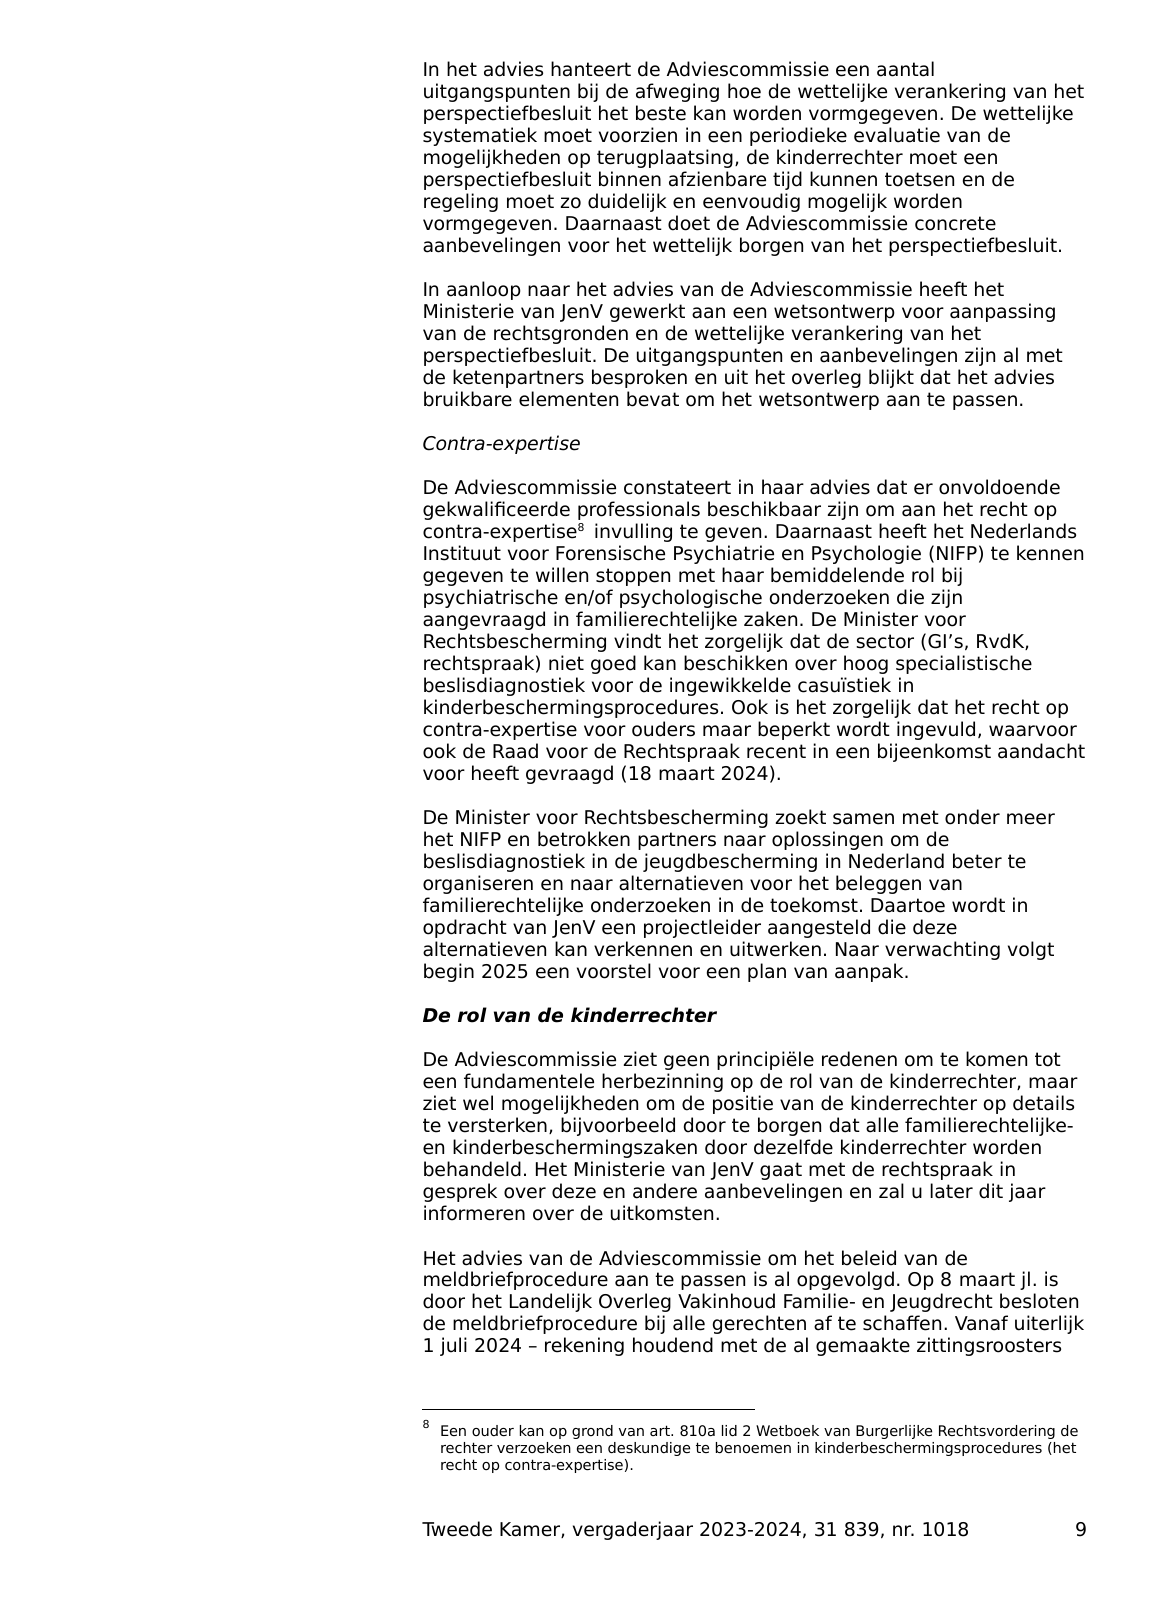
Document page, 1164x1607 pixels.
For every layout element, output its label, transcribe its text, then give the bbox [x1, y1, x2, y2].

text De Minister voor Rechtsbescherming zoekt samen met onder meer het NIFP en betrokken partners naar oplossingen om de beslisdiagnostiek in de jeugdbescherming in Nederland beter te organiseren en naar alternatieven voor het beleggen van familierechtelijke onderzoeken in de toekomst. Daartoe wordt in opdracht van JenV een projectleider aangesteld die deze alternatieven kan verkennen en uitwerken. Naar verwachting volgt begin 2025 een voorstel voor een plan van aanpak. [422, 807, 1087, 983]
subtitle Contra-expertise [422, 433, 1087, 455]
text In het advies hanteert de Adviescommissie een aantal uitgangspunten bij de afweging hoe de wettelijke verankering van het perspectiefbesluit het beste kan worden vormgegeven. De wettelijke systematiek moet voorzien in een periodieke evaluatie van de mogelijkheden op terugplaatsing, de kinderrechter moet een perspectiefbesluit binnen afzienbare tijd kunnen toetsen en de regeling moet zo duidelijk en eenvoudig mogelijk worden vormgegeven. Daarnaast doet de Adviescommissie concrete aanbevelingen voor het wettelijk borgen van het perspectiefbesluit. [422, 59, 1087, 257]
text Het advies van de Adviescommissie om het beleid van de meldbriefprocedure aan te passen is al opgevolgd. Op 8 maart jl. is door het Landelijk Overleg Vakinhoud Familie- en Jeugdrecht besloten de meldbriefprocedure bij alle gerechten af te schaffen. Vanaf uiterlijk 1 juli 2024 – rekening houdend met de al gemaakte zittingsroosters [422, 1247, 1087, 1357]
text Een ouder kan op grond van art. 810a lid 2 Wetboek van Burgerlijke Rechtsvordering de rechter verzoeken een deskundige te benoemen in kinderbeschermingsprocedures (het recht op contra-expertise). [422, 1418, 1087, 1474]
subtitle De rol van de kinderrechter [422, 1005, 1087, 1027]
text De Adviescommissie constateert in haar advies dat er onvoldoende gekwalificeerde professionals beschikbaar zijn om aan het recht op contra-expertise invulling te geven. Daarnaast heeft het Nederlands Instituut voor Forensische Psychiatrie en Psychologie (NIFP) te kennen gegeven te willen stoppen met haar bemiddelende rol bij psychiatrische en/of psychologische onderzoeken die zijn aangevraagd in familierechtelijke zaken. De Minister voor Rechtsbescherming vindt het zorgelijk dat de sector (GI’s, RvdK, rechtspraak) niet goed kan beschikken over hoog specialistische beslisdiagnostiek voor de ingewikkelde casuïstiek in kinderbeschermingsprocedures. Ook is het zorgelijk dat het recht op contra-expertise voor ouders maar beperkt wordt ingevuld, waarvoor ook de Raad voor de Rechtspraak recent in een bijeenkomst aandacht voor heeft gevraagd (18 maart 2024). [422, 477, 1087, 785]
text In aanloop naar het advies van de Adviescommissie heeft het Ministerie van JenV gewerkt aan een wetsontwerp voor aanpassing van de rechtsgronden en de wettelijke verankering van het perspectiefbesluit. De uitgangspunten en aanbevelingen zijn al met de ketenpartners besproken en uit het overleg blijkt dat het advies bruikbare elementen bevat om het wetsontwerp aan te passen. [422, 279, 1087, 411]
text De Adviescommissie ziet geen principiële redenen om te komen tot een fundamentele herbezinning op de rol van de kinderrechter, maar ziet wel mogelijkheden om de positie van de kinderrechter op details te versterken, bijvoorbeeld door te borgen dat alle familierechtelijke- en kinderbeschermingszaken door dezelfde kinderrechter worden behandeld. Het Ministerie van JenV gaat met de rechtspraak in gesprek over deze en andere aanbevelingen en zal u later dit jaar informeren over de uitkomsten. [422, 1049, 1087, 1225]
